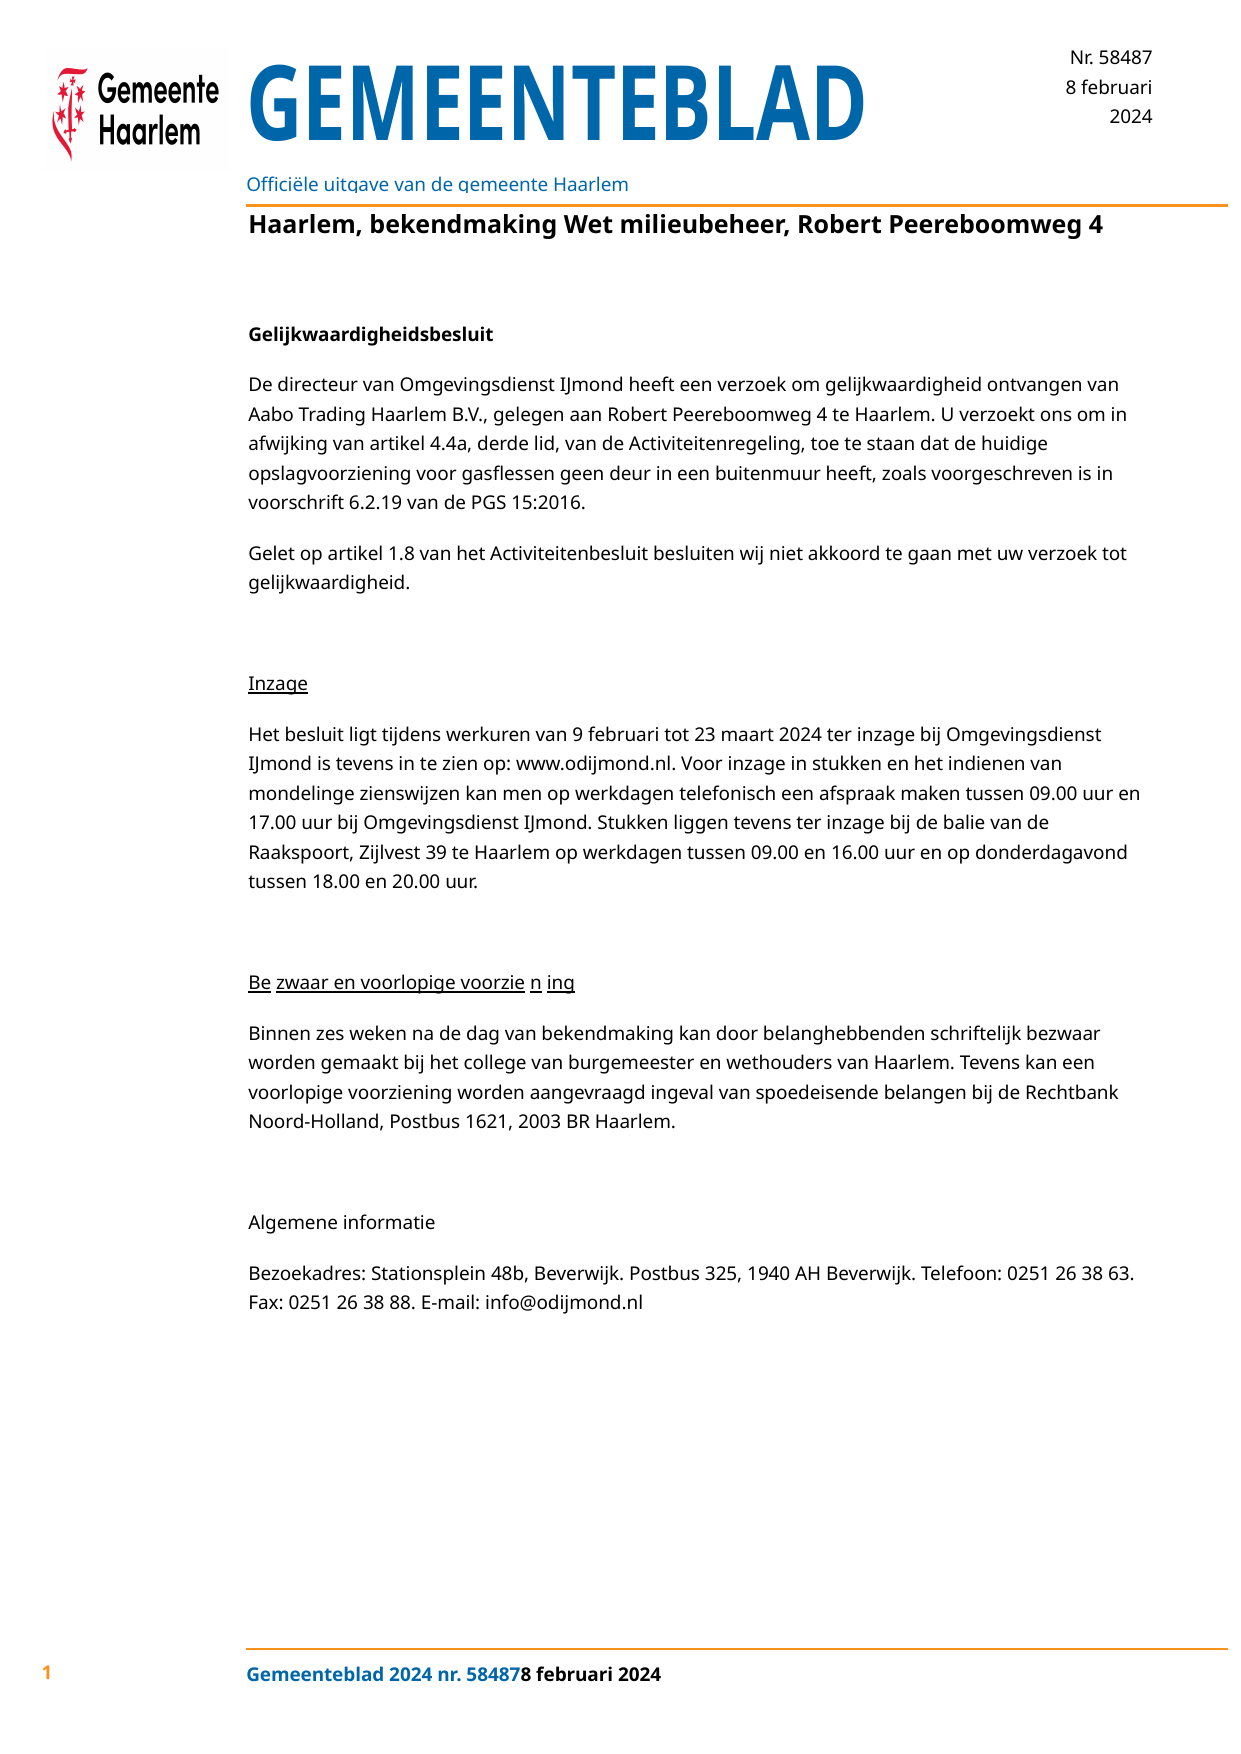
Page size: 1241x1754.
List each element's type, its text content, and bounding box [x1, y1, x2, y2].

text Algemene informatie [248, 1209, 1152, 1235]
text Gelijkwaardigheidsbesluit [248, 321, 1152, 346]
text Haarlem, bekendmaking Wet milieubeheer, Robert Peereboomweg 4 [248, 207, 1152, 241]
text Bezoekadres: Stationsplein 48b, Beverwijk. Postbus 325, 1940 AH Beverwijk. Telefoon: 0251 26 38 63. Fax: 0251 26 38 88. E-mail: info@odijmond.nl [248, 1260, 1152, 1315]
text Be zwaar en voorlopige voorzie n ing [248, 969, 1152, 995]
text De directeur van Omgevingsdienst IJmond heeft een verzoek om gelijkwaardigheid ontvangen van Aabo Trading Haarlem B.V., gelegen aan Robert Peereboomweg 4 te Haarlem. U verzoekt ons om in afwijking van artikel 4.4a, derde lid, van de Activiteitenregeling, toe te staan dat de huidige opslagvoorziening voor gasflessen geen deur in een buitenmuur heeft, zoals voorgeschreven is in voorschrift 6.2.19 van de PGS 15:2016. [248, 371, 1152, 515]
picture [41, 47, 231, 172]
text Het besluit ligt tijdens werkuren van 9 februari tot 23 maart 2024 ter inzage bij Omgevingsdienst IJmond is tevens in te zien op: www.odijmond.nl. Voor inzage in stukken en het indienen van mondelinge zienswijzen kan men op werkdagen telefonisch een afspraak maken tussen 09.00 uur en 17.00 uur bij Omgevingsdienst IJmond. Stukken liggen tevens ter inzage bij de balie van de Raakspoort, Zijlvest 39 te Haarlem op werkdagen tussen 09.00 en 16.00 uur en op donderdagavond tussen 18.00 en 20.00 uur. [248, 721, 1152, 894]
text Binnen zes weken na de dag van bekendmaking kan door belanghebbenden schriftelijk bezwaar worden gemaakt bij het college van burgemeester en wethouders van Haarlem. Tevens kan een voorlopige voorziening worden aangevraagd ingeval van spoedeisende belangen bij de Rechtbank Noord-Holland, Postbus 1621, 2003 BR Haarlem. [248, 1020, 1152, 1134]
text Inzage [248, 670, 1152, 696]
text Gelet op artikel 1.8 van het Activiteitenbesluit besluiten wij niet akkoord te gaan met uw verzoek tot gelijkwaardigheid. [248, 540, 1152, 595]
